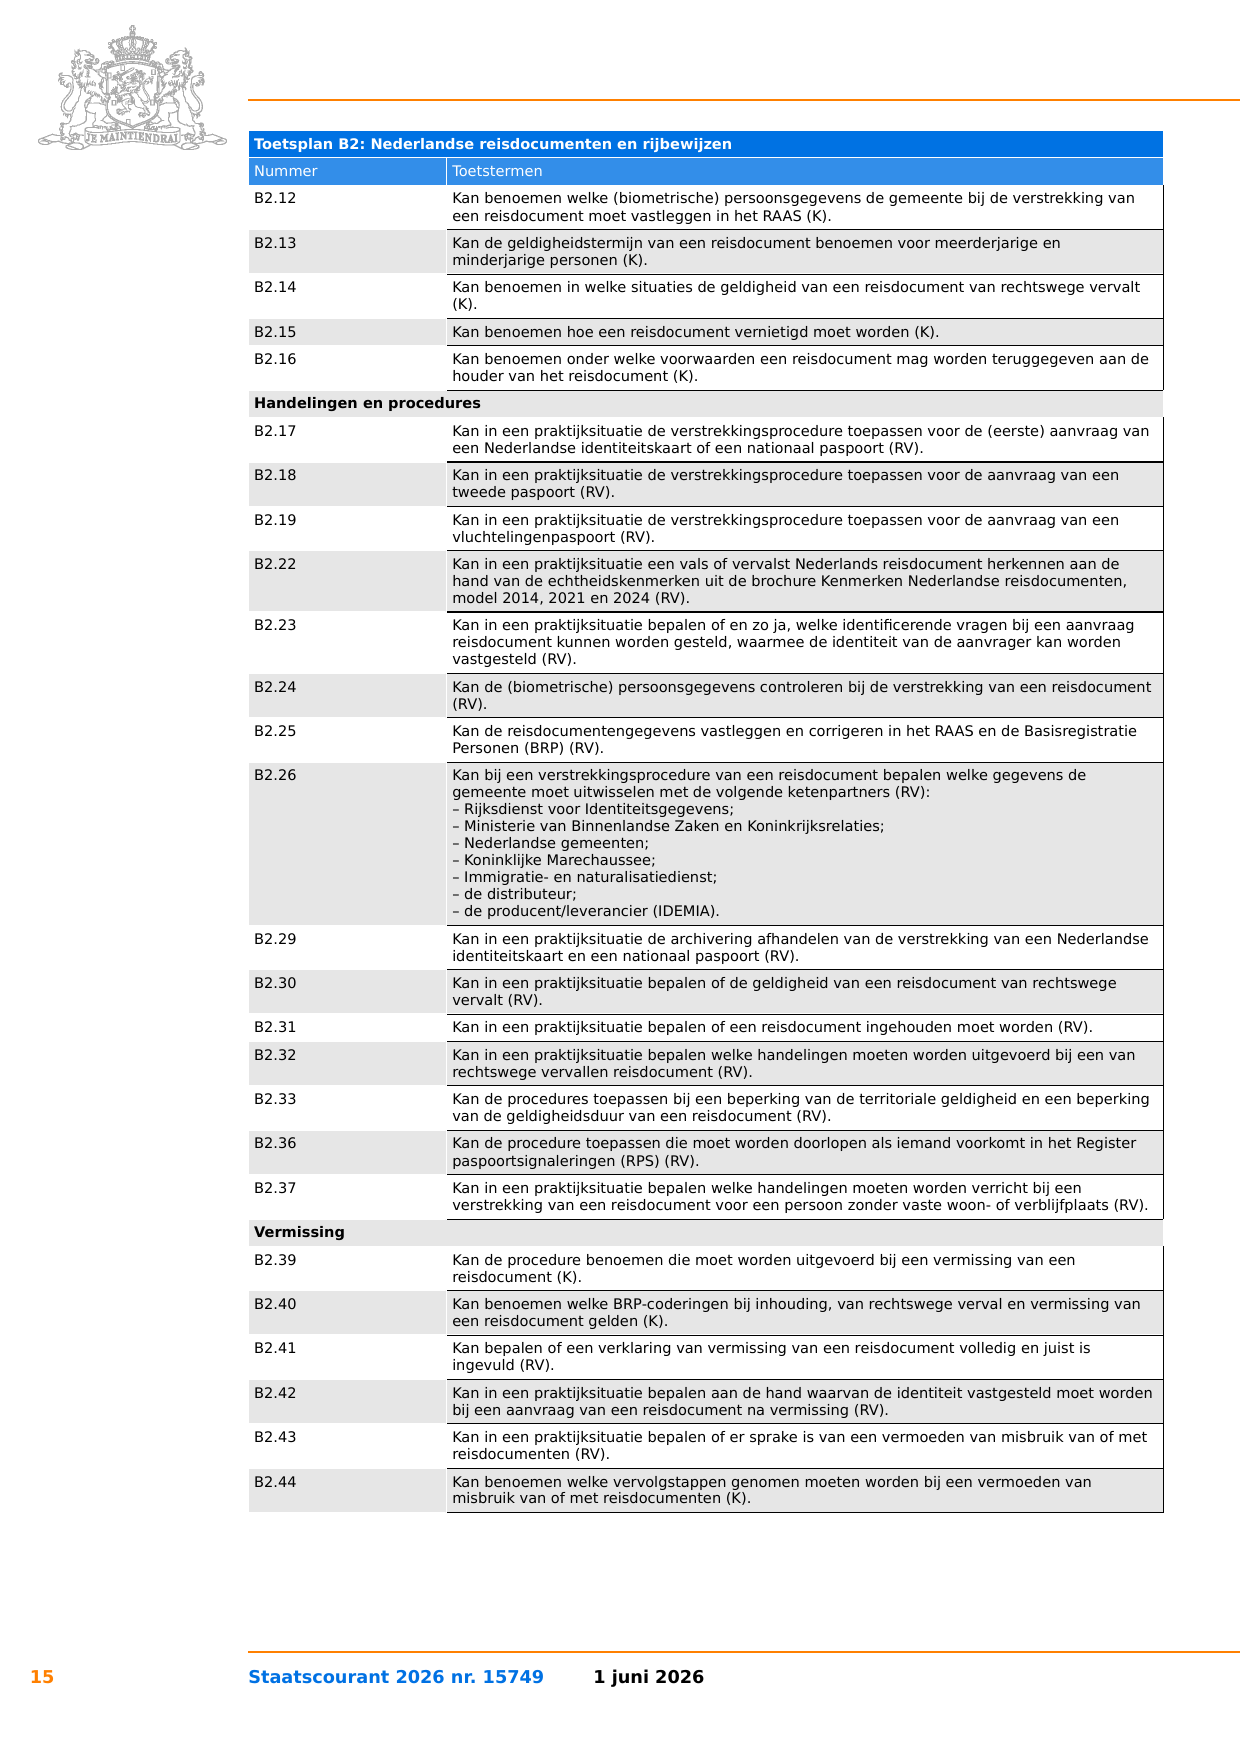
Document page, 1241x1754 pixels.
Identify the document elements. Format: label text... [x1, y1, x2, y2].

table_cell B2.18 [249, 463, 446, 506]
table_cell B2.42 [249, 1380, 446, 1423]
table_cell Kan de reisdocumentengegevens vastleggen en corrigeren in het RAAS en de Basisregistratie Personen (BRP) (RV). [447, 718, 1163, 762]
table_cell B2.37 [249, 1175, 446, 1218]
table_cell B2.16 [249, 346, 446, 389]
table_cell Vermissing [249, 1220, 1163, 1246]
table_cell Kan benoemen hoe een reisdocument vernietigd moet worden (K). [447, 319, 1163, 345]
picture [38, 25, 227, 150]
table_cell Nummer [249, 158, 446, 185]
table_cell Kan benoemen welke vervolgstappen genomen moeten worden bij een vermoeden van misbruik van of met reisdocumenten (K). [447, 1469, 1163, 1512]
table_cell B2.25 [249, 718, 446, 762]
table_cell Kan in een praktijksituatie bepalen welke handelingen moeten worden verricht bij een verstrekking van een reisdocument voor een persoon zonder vaste woon- of verblijfplaats (RV). [447, 1175, 1163, 1218]
table_cell B2.44 [249, 1469, 446, 1512]
table_cell Handelingen en procedures [249, 391, 1163, 417]
table_cell B2.12 [249, 186, 446, 229]
table_cell Kan in een praktijksituatie bepalen of er sprake is van een vermoeden van misbruik van of met reisdocumenten (RV). [447, 1424, 1163, 1468]
table_cell Kan benoemen welke BRP-coderingen bij inhouding, van rechtswege verval en vermissing van een reisdocument gelden (K). [447, 1291, 1163, 1334]
table_cell B2.31 [249, 1015, 446, 1041]
table_cell B2.36 [249, 1131, 446, 1174]
table_cell Kan bij een verstrekkingsprocedure van een reisdocument bepalen welke gegevens de gemeente moet uitwisselen met de volgende ketenpartners (RV): – Rijksdienst voor Identiteitsgegevens; – Ministerie van Binnenlandse Zaken en Koninkrijksrelaties; – Nederlandse gemeenten; – Koninklijke Marechaussee; – Immigratie- en naturalisatiedienst; – de distributeur; – de producent/leverancier (IDEMIA). [447, 763, 1163, 925]
table_cell Kan de procedure toepassen die moet worden doorlopen als iemand voorkomt in het Register paspoortsignaleringen (RPS) (RV). [447, 1131, 1163, 1174]
table_header Toetsplan B2: Nederlandse reisdocumenten en rijbewijzen [249, 131, 1163, 157]
table_cell Kan in een praktijksituatie bepalen of de geldigheid van een reisdocument van rechtswege vervalt (RV). [447, 970, 1163, 1013]
table_cell Kan benoemen onder welke voorwaarden een reisdocument mag worden teruggegeven aan de houder van het reisdocument (K). [447, 346, 1163, 389]
table_cell B2.43 [249, 1424, 446, 1468]
table_cell B2.23 [249, 613, 446, 673]
table_cell B2.26 [249, 763, 446, 925]
table_cell B2.33 [249, 1086, 446, 1130]
table_cell Kan benoemen welke (biometrische) persoonsgegevens de gemeente bij de verstrekking van een reisdocument moet vastleggen in het RAAS (K). [447, 186, 1163, 229]
table_cell Kan in een praktijksituatie de verstrekkingsprocedure toepassen voor de aanvraag van een tweede paspoort (RV). [447, 463, 1163, 506]
table_cell B2.32 [249, 1042, 446, 1085]
table_cell B2.29 [249, 926, 446, 969]
table_cell B2.30 [249, 970, 446, 1013]
table_cell B2.22 [249, 551, 446, 611]
table_cell Kan in een praktijksituatie de archivering afhandelen van de verstrekking van een Nederlandse identiteitskaart en een nationaal paspoort (RV). [447, 926, 1163, 969]
table_cell B2.14 [249, 275, 446, 318]
table_cell B2.41 [249, 1336, 446, 1379]
table_cell Kan de geldigheidstermijn van een reisdocument benoemen voor meerderjarige en minderjarige personen (K). [447, 230, 1163, 273]
table_cell B2.15 [249, 319, 446, 345]
table_cell Toetstermen [447, 158, 1163, 185]
table_cell Kan benoemen in welke situaties de geldigheid van een reisdocument van rechtswege vervalt (K). [447, 275, 1163, 318]
table_cell Kan bepalen of een verklaring van vermissing van een reisdocument volledig en juist is ingevuld (RV). [447, 1336, 1163, 1379]
table_cell Kan de procedure benoemen die moet worden uitgevoerd bij een vermissing van een reisdocument (K). [447, 1247, 1163, 1290]
table_cell B2.24 [249, 674, 446, 717]
table_cell Kan in een praktijksituatie een vals of vervalst Nederlands reisdocument herkennen aan de hand van de echtheidskenmerken uit de brochure Kenmerken Nederlandse reisdocumenten, model 2014, 2021 en 2024 (RV). [447, 551, 1163, 611]
table_cell Kan in een praktijksituatie de verstrekkingsprocedure toepassen voor de (eerste) aanvraag van een Nederlandse identiteitskaart of een nationaal paspoort (RV). [447, 418, 1163, 461]
table_cell Kan de (biometrische) persoonsgegevens controleren bij de verstrekking van een reisdocument (RV). [447, 674, 1163, 717]
table_cell Kan in een praktijksituatie bepalen of en zo ja, welke identificerende vragen bij een aanvraag reisdocument kunnen worden gesteld, waarmee de identiteit van de aanvrager kan worden vastgesteld (RV). [447, 613, 1163, 673]
table_cell Kan in een praktijksituatie bepalen aan de hand waarvan de identiteit vastgesteld moet worden bij een aanvraag van een reisdocument na vermissing (RV). [447, 1380, 1163, 1423]
table_cell B2.19 [249, 507, 446, 550]
table_cell Kan in een praktijksituatie bepalen of een reisdocument ingehouden moet worden (RV). [447, 1015, 1163, 1041]
table_cell Kan in een praktijksituatie de verstrekkingsprocedure toepassen voor de aanvraag van een vluchtelingenpaspoort (RV). [447, 507, 1163, 550]
table_cell Kan in een praktijksituatie bepalen welke handelingen moeten worden uitgevoerd bij een van rechtswege vervallen reisdocument (RV). [447, 1042, 1163, 1085]
table_cell B2.40 [249, 1291, 446, 1334]
table_cell Kan de procedures toepassen bij een beperking van de territoriale geldigheid en een beperking van de geldigheidsduur van een reisdocument (RV). [447, 1086, 1163, 1130]
table_cell B2.13 [249, 230, 446, 273]
table_cell B2.39 [249, 1247, 446, 1290]
table_cell B2.17 [249, 418, 446, 461]
